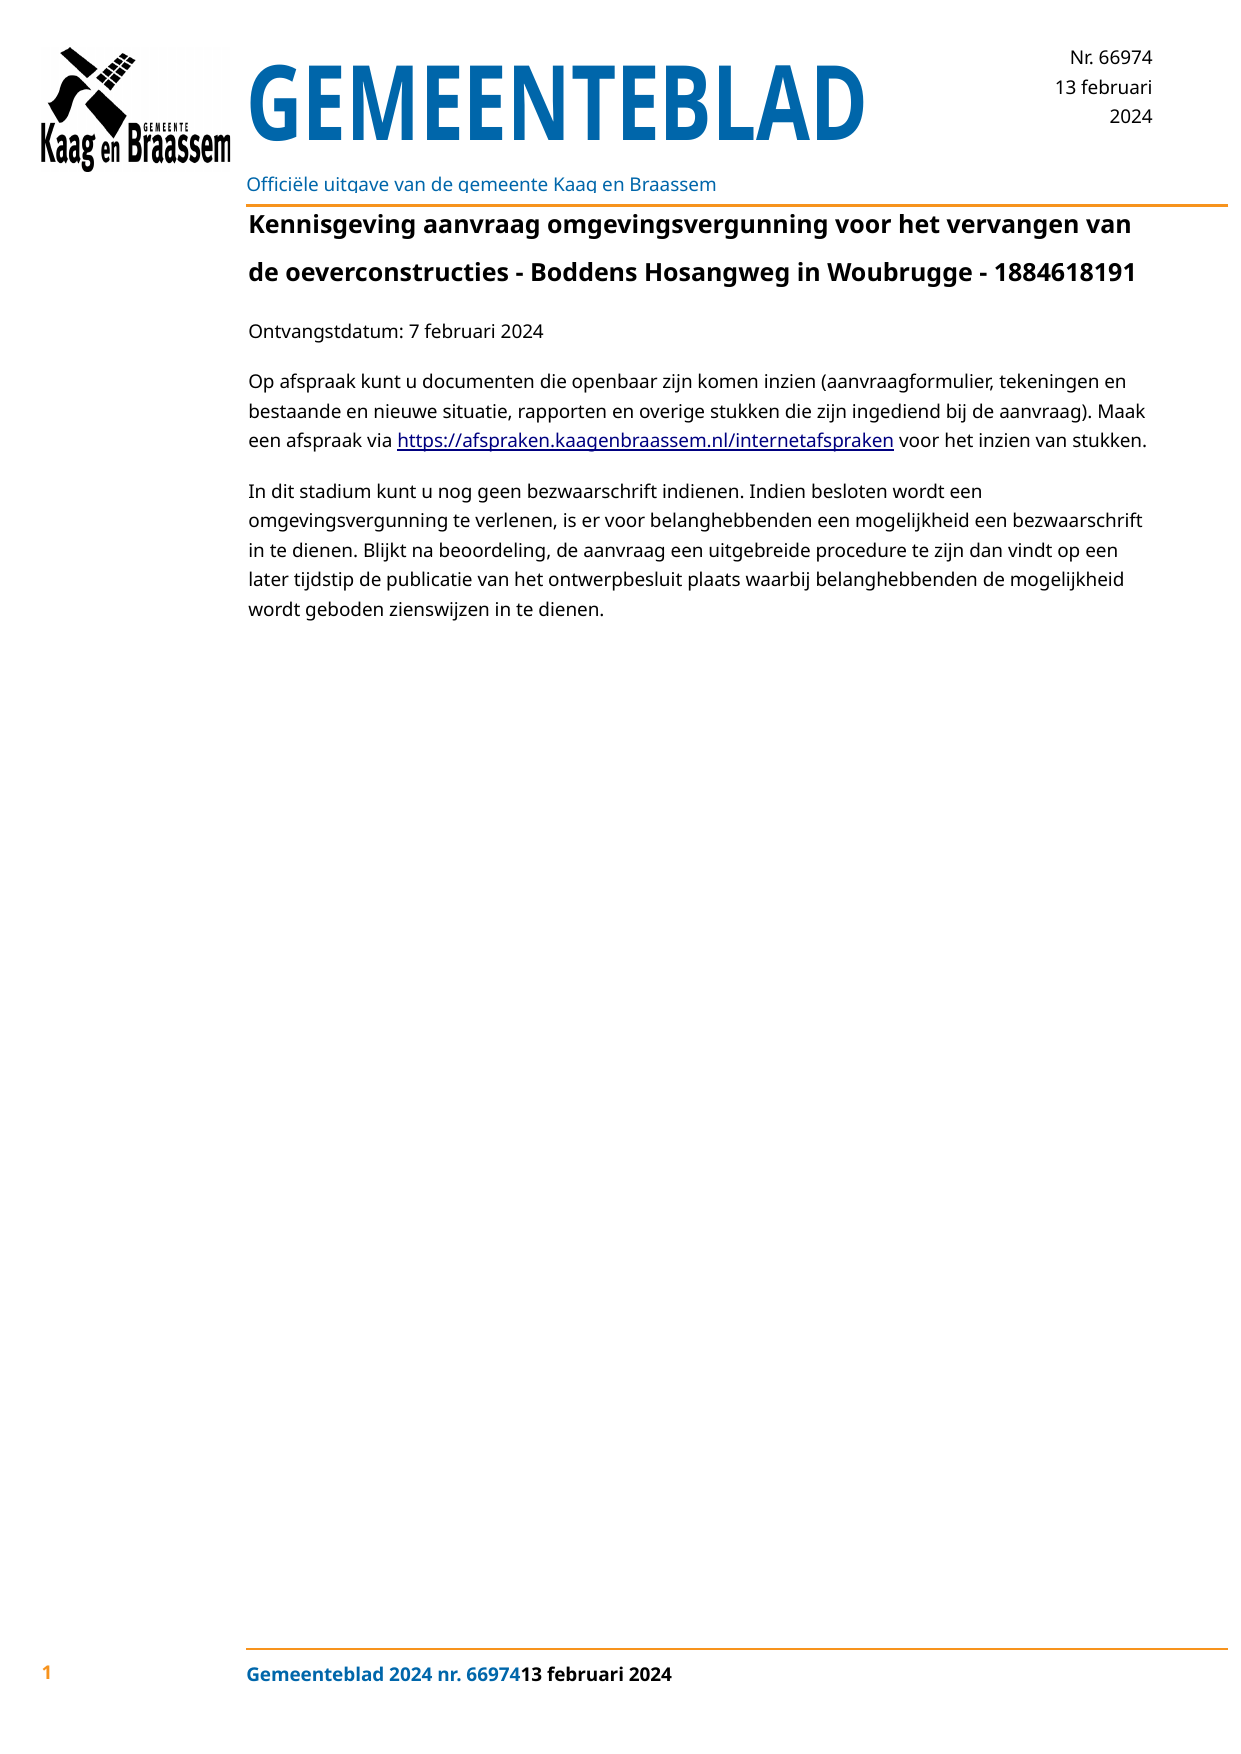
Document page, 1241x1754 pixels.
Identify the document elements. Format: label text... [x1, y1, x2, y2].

text Op afspraak kunt u documenten die openbaar zijn komen inzien (aanvraagformulier, tekeningen en bestaande en nieuwe situatie, rapporten en overige stukken die zijn ingediend bij de aanvraag). Maak een afspraak via https://afspraken.kaagenbraassem.nl/internetafspraken voor het inzien van stukken. [248, 368, 1152, 453]
text Kennisgeving aanvraag omgevingsvergunning voor het vervangen van de oeverconstructies - Boddens Hosangweg in Woubrugge - 1884618191 [248, 207, 1152, 288]
text In dit stadium kunt u nog geen bezwaarschrift indienen. Indien besloten wordt een omgevingsvergunning te verlenen, is er voor belanghebbenden een mogelijkheid een bezwaarschrift in te dienen. Blijkt na beoordeling, de aanvraag een uitgebreide procedure te zijn dan vindt op een later tijdstip de publicatie van het ontwerpbesluit plaats waarbij belanghebbenden de mogelijkheid wordt geboden zienswijzen in te dienen. [248, 478, 1152, 622]
picture [41, 47, 231, 172]
text Ontvangstdatum: 7 februari 2024 [248, 318, 1152, 344]
